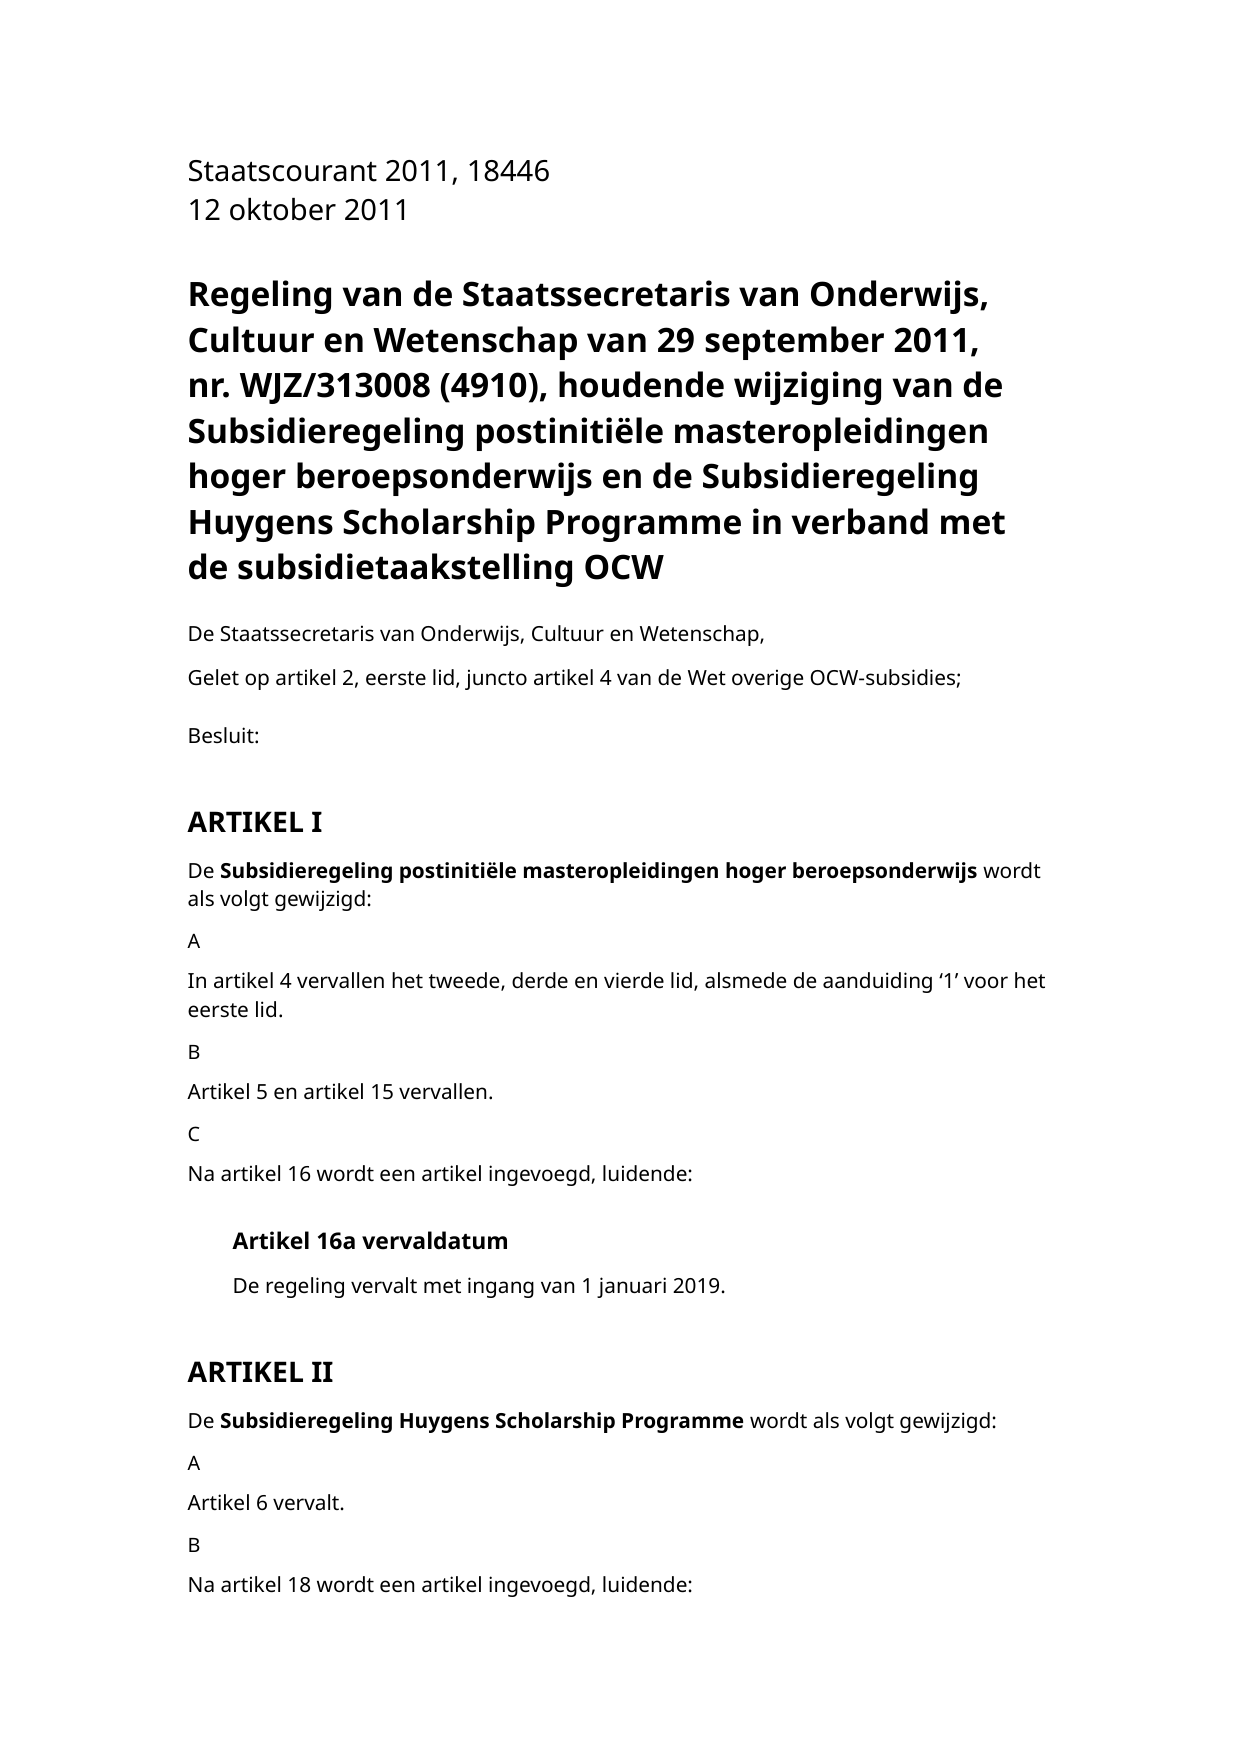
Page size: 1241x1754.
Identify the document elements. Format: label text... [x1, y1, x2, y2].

text De Subsidieregeling Huygens Scholarship Programme wordt als volgt gewijzigd: [187, 1406, 1053, 1434]
subtitle Artikel 16a vervaldatum [232, 1225, 1053, 1257]
text De regeling vervalt met ingang van 1 januari 2019. [232, 1272, 1053, 1300]
text Artikel 5 en artikel 15 vervallen. [187, 1077, 1053, 1106]
text A [187, 1449, 1053, 1477]
text Artikel 6 vervalt. [187, 1488, 1053, 1517]
text Na artikel 18 wordt een artikel ingevoegd, luidende: [187, 1571, 1053, 1599]
text A [187, 928, 1053, 955]
text De Staatssecretaris van Onderwijs, Cultuur en Wetenschap, [187, 619, 1053, 648]
text B [187, 1038, 1053, 1065]
text Na artikel 16 wordt een artikel ingevoegd, luidende: [187, 1159, 1053, 1188]
text C [187, 1121, 1053, 1148]
text De Subsidieregeling postinitiële masteropleidingen hoger beroepsonderwijs wordt als volgt gewijzigd: [187, 856, 1053, 913]
subtitle ARTIKEL II [187, 1352, 1053, 1391]
text In artikel 4 vervallen het tweede, derde en vierde lid, alsmede de aanduiding ‘1’ voor het eerste lid. [187, 967, 1053, 1023]
text Gelet op artikel 2, eerste lid, juncto artikel 4 van de Wet overige OCW-subsidies; [187, 663, 1053, 691]
text B [187, 1532, 1053, 1559]
text 12 oktober 2011 [187, 190, 1053, 229]
subtitle Regeling van de Staatssecretaris van Onderwijs, Cultuur en Wetenschap van 29 september 2011, nr. WJZ/313008 (4910), houdende wijziging van de Subsidieregeling postinitiële masteropleidingen hoger beroepsonderwijs en de Subsidieregeling Huygens Scholarship Programme in verband met de subsidietaakstelling OCW [187, 271, 1053, 589]
subtitle ARTIKEL I [187, 802, 1053, 841]
text Staatscourant 2011, 18446 [187, 150, 1053, 190]
text Besluit: [187, 721, 1053, 750]
